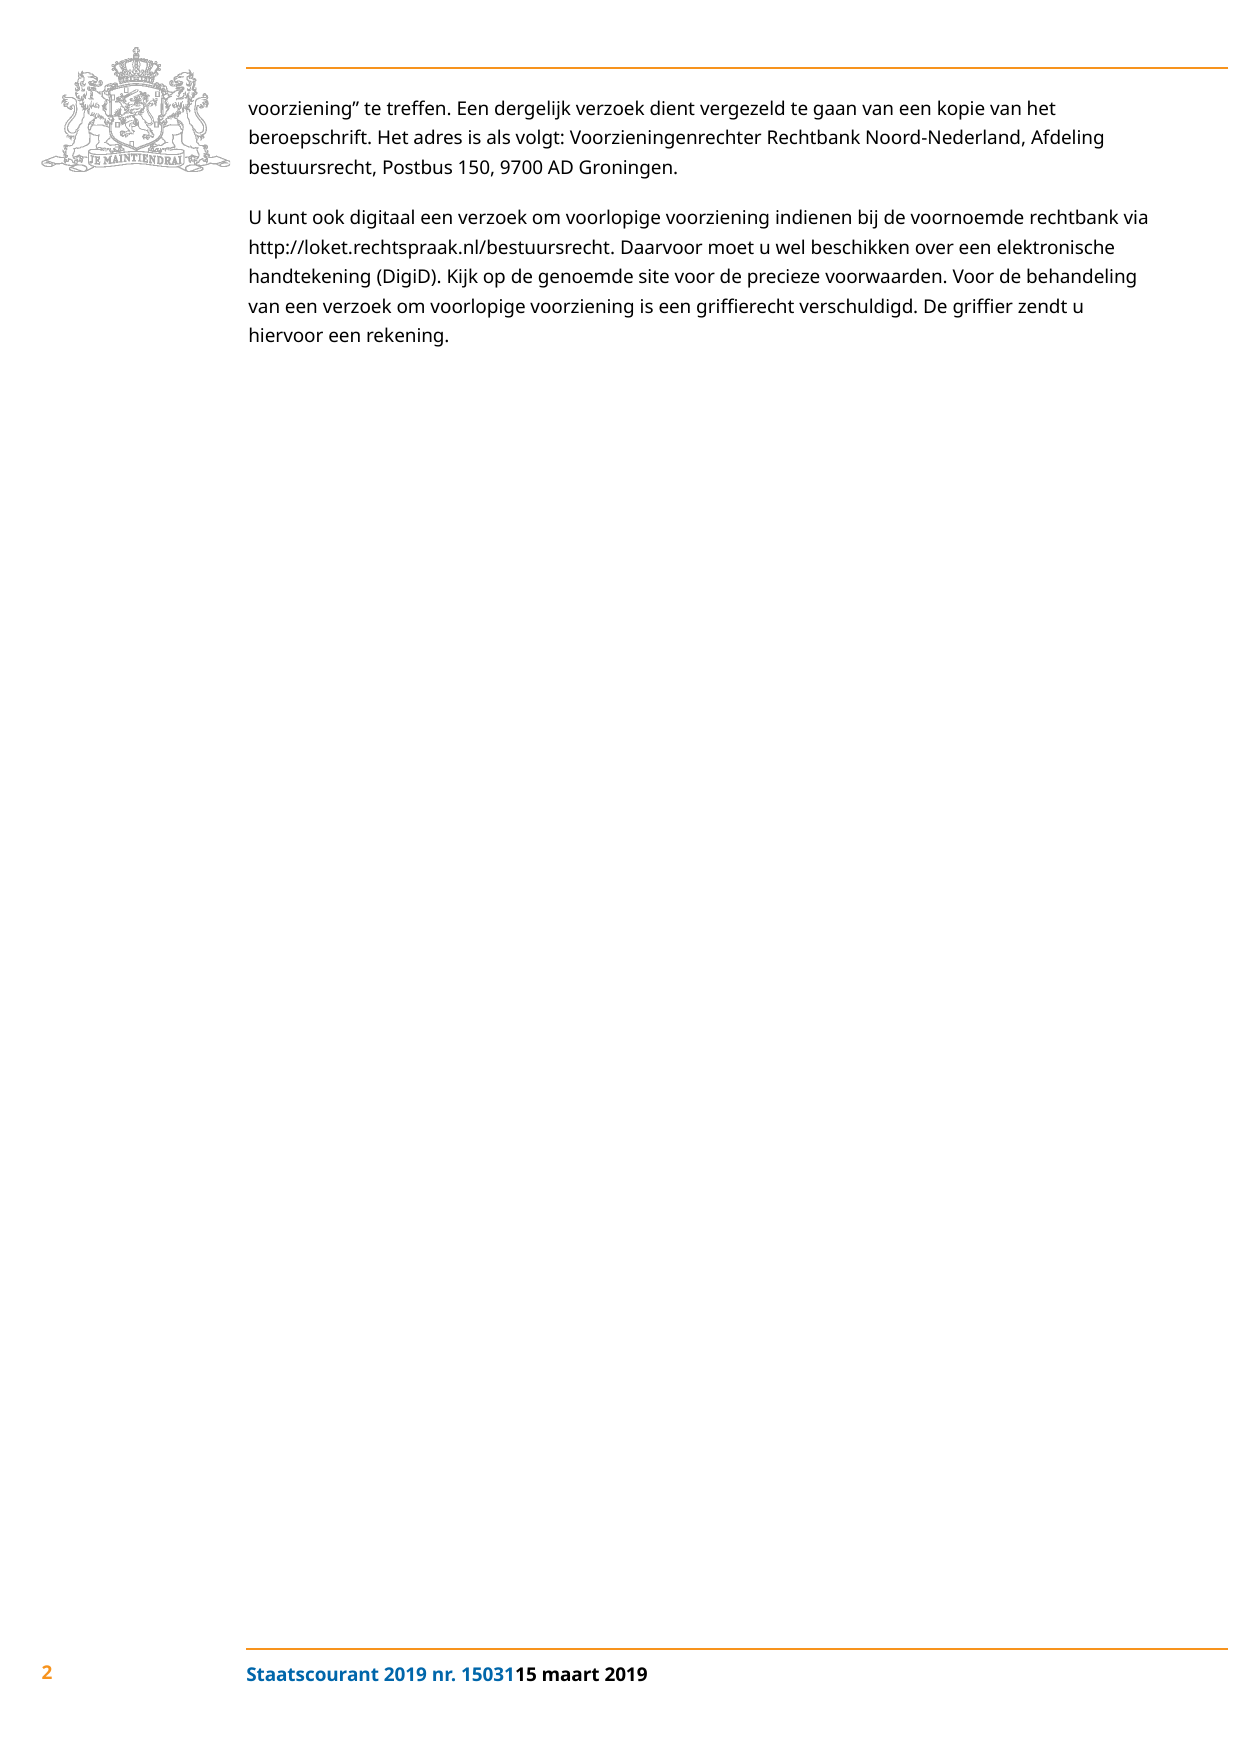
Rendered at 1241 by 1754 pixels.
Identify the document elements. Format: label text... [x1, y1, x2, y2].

text voorziening” te treffen. Een dergelijk verzoek dient vergezeld te gaan van een kopie van het beroepschrift. Het adres is als volgt: Voorzieningenrechter Rechtbank Noord-Nederland, Afdeling bestuursrecht, Postbus 150, 9700 AD Groningen. [248, 95, 1152, 180]
text U kunt ook digitaal een verzoek om voorlopige voorziening indienen bij de voornoemde rechtbank via http://loket.rechtspraak.nl/bestuursrecht. Daarvoor moet u wel beschikken over een elektronische handtekening (DigiD). Kijk op de genoemde site voor de precieze voorwaarden. Voor de behandeling van een verzoek om voorlopige voorziening is een griffierecht verschuldigd. De griffier zendt u hiervoor een rekening. [248, 204, 1152, 348]
picture [41, 47, 231, 172]
